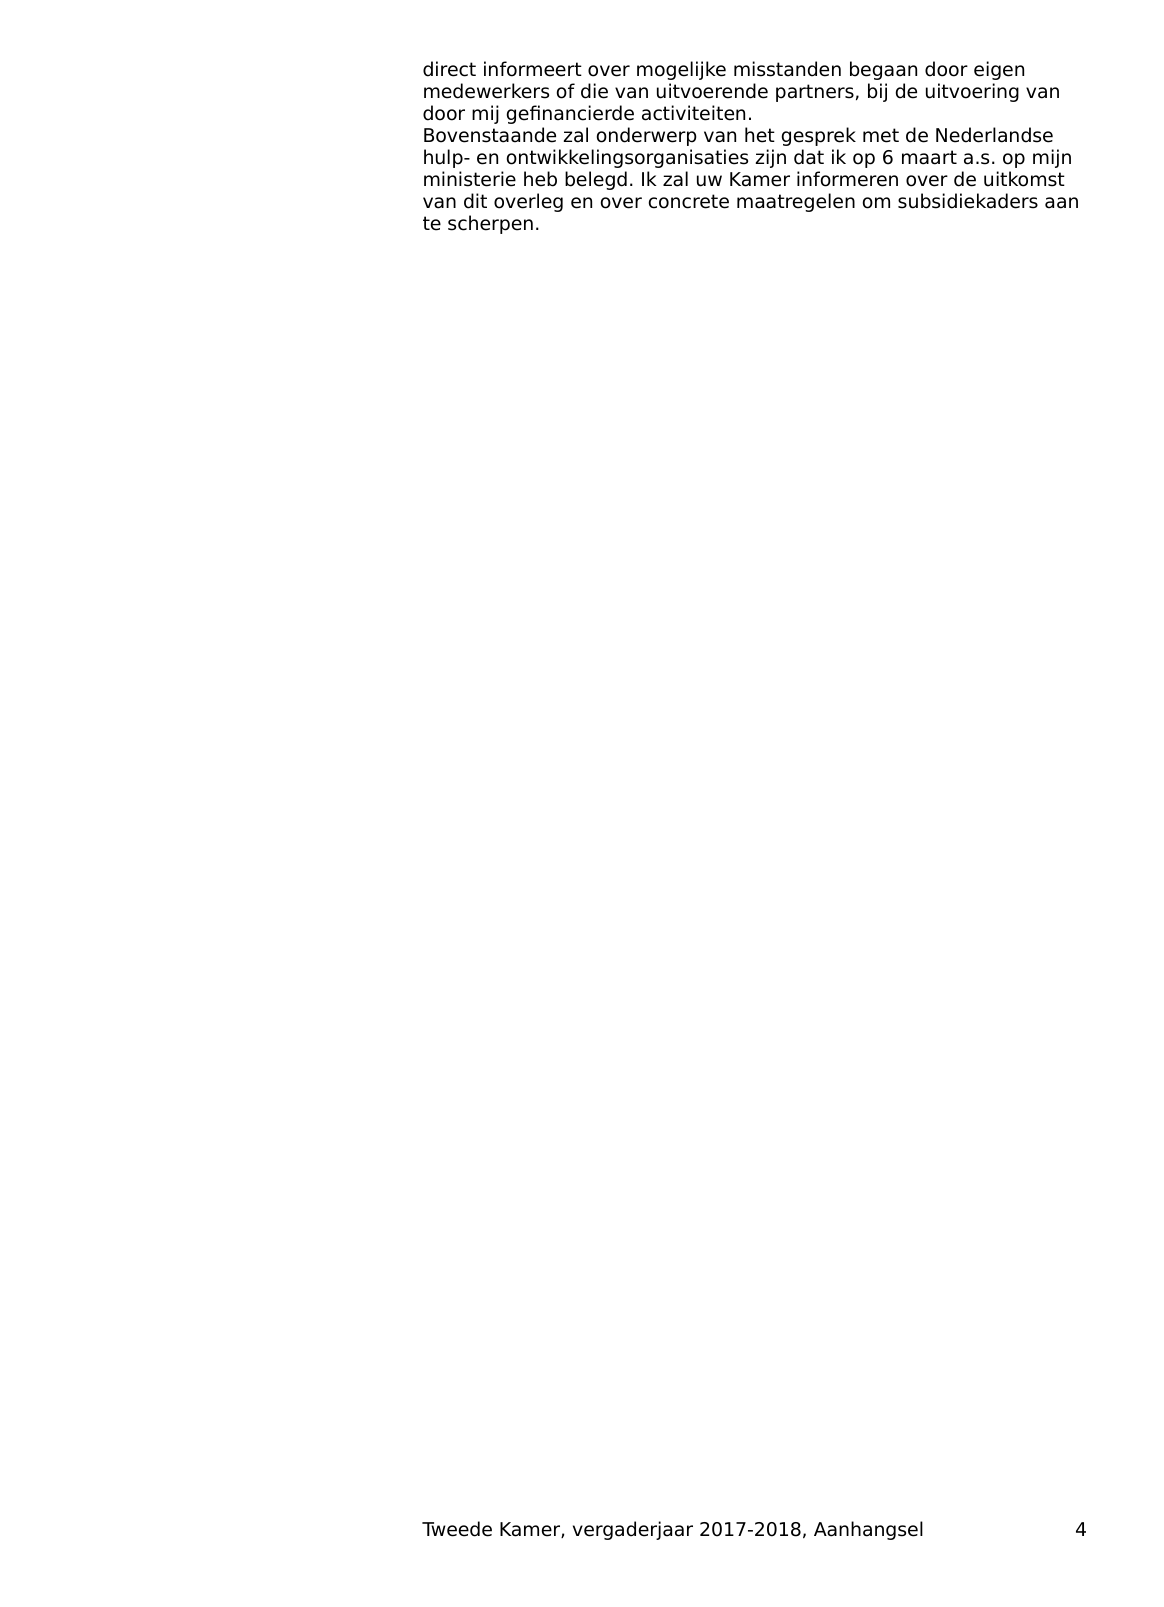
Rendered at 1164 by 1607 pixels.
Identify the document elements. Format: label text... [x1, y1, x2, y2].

text Bovenstaande zal onderwerp van het gesprek met de Nederlandse hulp- en ontwikkelingsorganisaties zijn dat ik op 6 maart a.s. op mijn ministerie heb belegd. Ik zal uw Kamer informeren over de uitkomst van dit overleg en over concrete maatregelen om subsidiekaders aan te scherpen. [422, 125, 1087, 235]
text direct informeert over mogelijke misstanden begaan door eigen medewerkers of die van uitvoerende partners, bij de uitvoering van door mij gefinancierde activiteiten. [422, 59, 1087, 125]
